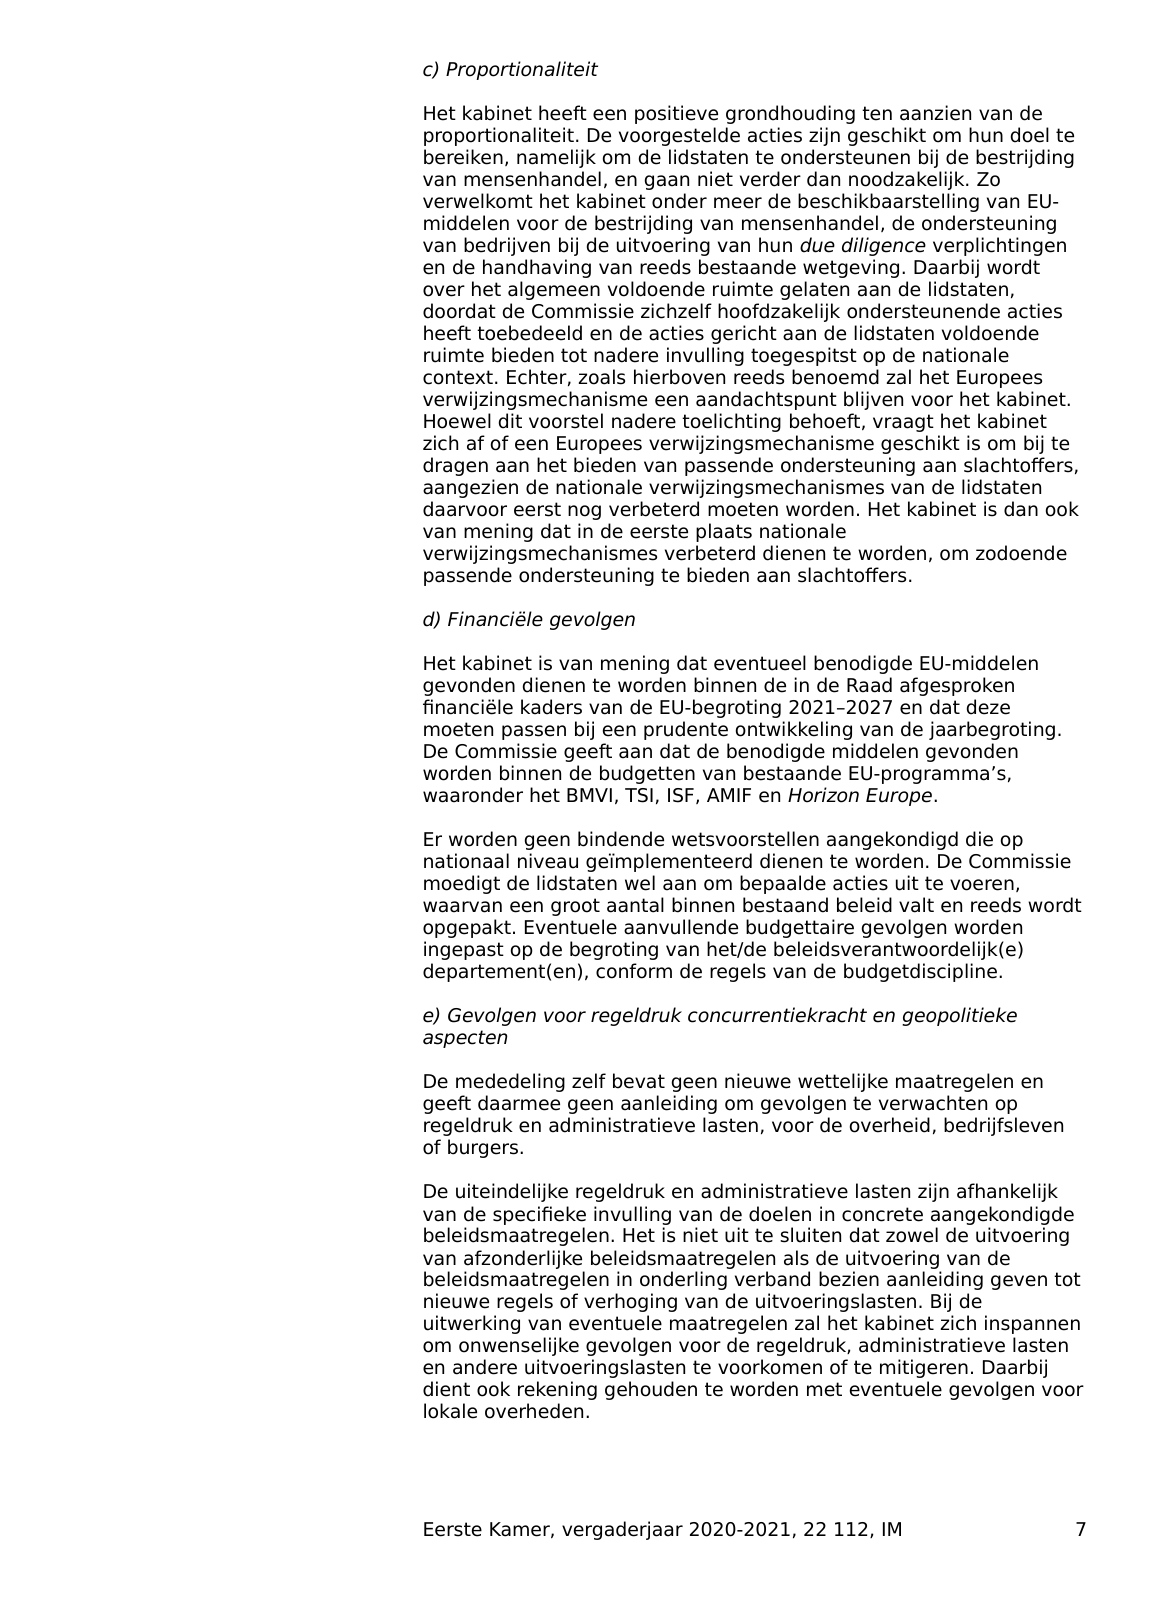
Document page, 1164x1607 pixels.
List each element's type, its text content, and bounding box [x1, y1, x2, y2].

text De mededeling zelf bevat geen nieuwe wettelijke maatregelen en geeft daarmee geen aanleiding om gevolgen te verwachten op regeldruk en administratieve lasten, voor de overheid, bedrijfsleven of burgers. [422, 1071, 1087, 1159]
subtitle c) Proportionaliteit [422, 59, 1087, 81]
text Er worden geen bindende wetsvoorstellen aangekondigd die op nationaal niveau geïmplementeerd dienen te worden. De Commissie moedigt de lidstaten wel aan om bepaalde acties uit te voeren, waarvan een groot aantal binnen bestaand beleid valt en reeds wordt opgepakt. Eventuele aanvullende budgettaire gevolgen worden ingepast op de begroting van het/de beleidsverantwoordelijk(e) departement(en), conform de regels van de budgetdiscipline. [422, 829, 1087, 983]
subtitle e) Gevolgen voor regeldruk concurrentiekracht en geopolitieke aspecten [422, 1005, 1087, 1049]
text Het kabinet is van mening dat eventueel benodigde EU-middelen gevonden dienen te worden binnen de in de Raad afgesproken financiële kaders van de EU-begroting 2021–2027 en dat deze moeten passen bij een prudente ontwikkeling van de jaarbegroting. De Commissie geeft aan dat de benodigde middelen gevonden worden binnen de budgetten van bestaande EU-programma’s, waaronder het BMVI, TSI, ISF, AMIF en Horizon Europe. [422, 653, 1087, 807]
subtitle d) Financiële gevolgen [422, 609, 1087, 631]
text Het kabinet heeft een positieve grondhouding ten aanzien van de proportionaliteit. De voorgestelde acties zijn geschikt om hun doel te bereiken, namelijk om de lidstaten te ondersteunen bij de bestrijding van mensenhandel, en gaan niet verder dan noodzakelijk. Zo verwelkomt het kabinet onder meer de beschikbaarstelling van EU-middelen voor de bestrijding van mensenhandel, de ondersteuning van bedrijven bij de uitvoering van hun due diligence verplichtingen en de handhaving van reeds bestaande wetgeving. Daarbij wordt over het algemeen voldoende ruimte gelaten aan de lidstaten, doordat de Commissie zichzelf hoofdzakelijk ondersteunende acties heeft toebedeeld en de acties gericht aan de lidstaten voldoende ruimte bieden tot nadere invulling toegespitst op de nationale context. Echter, zoals hierboven reeds benoemd zal het Europees verwijzingsmechanisme een aandachtspunt blijven voor het kabinet. Hoewel dit voorstel nadere toelichting behoeft, vraagt het kabinet zich af of een Europees verwijzingsmechanisme geschikt is om bij te dragen aan het bieden van passende ondersteuning aan slachtoffers, aangezien de nationale verwijzingsmechanismes van de lidstaten daarvoor eerst nog verbeterd moeten worden. Het kabinet is dan ook van mening dat in de eerste plaats nationale verwijzingsmechanismes verbeterd dienen te worden, om zodoende passende ondersteuning te bieden aan slachtoffers. [422, 103, 1087, 587]
text De uiteindelijke regeldruk en administratieve lasten zijn afhankelijk van de specifieke invulling van de doelen in concrete aangekondigde beleidsmaatregelen. Het is niet uit te sluiten dat zowel de uitvoering van afzonderlijke beleidsmaatregelen als de uitvoering van de beleidsmaatregelen in onderling verband bezien aanleiding geven tot nieuwe regels of verhoging van de uitvoeringslasten. Bij de uitwerking van eventuele maatregelen zal het kabinet zich inspannen om onwenselijke gevolgen voor de regeldruk, administratieve lasten en andere uitvoeringslasten te voorkomen of te mitigeren. Daarbij dient ook rekening gehouden te worden met eventuele gevolgen voor lokale overheden. [422, 1181, 1087, 1423]
